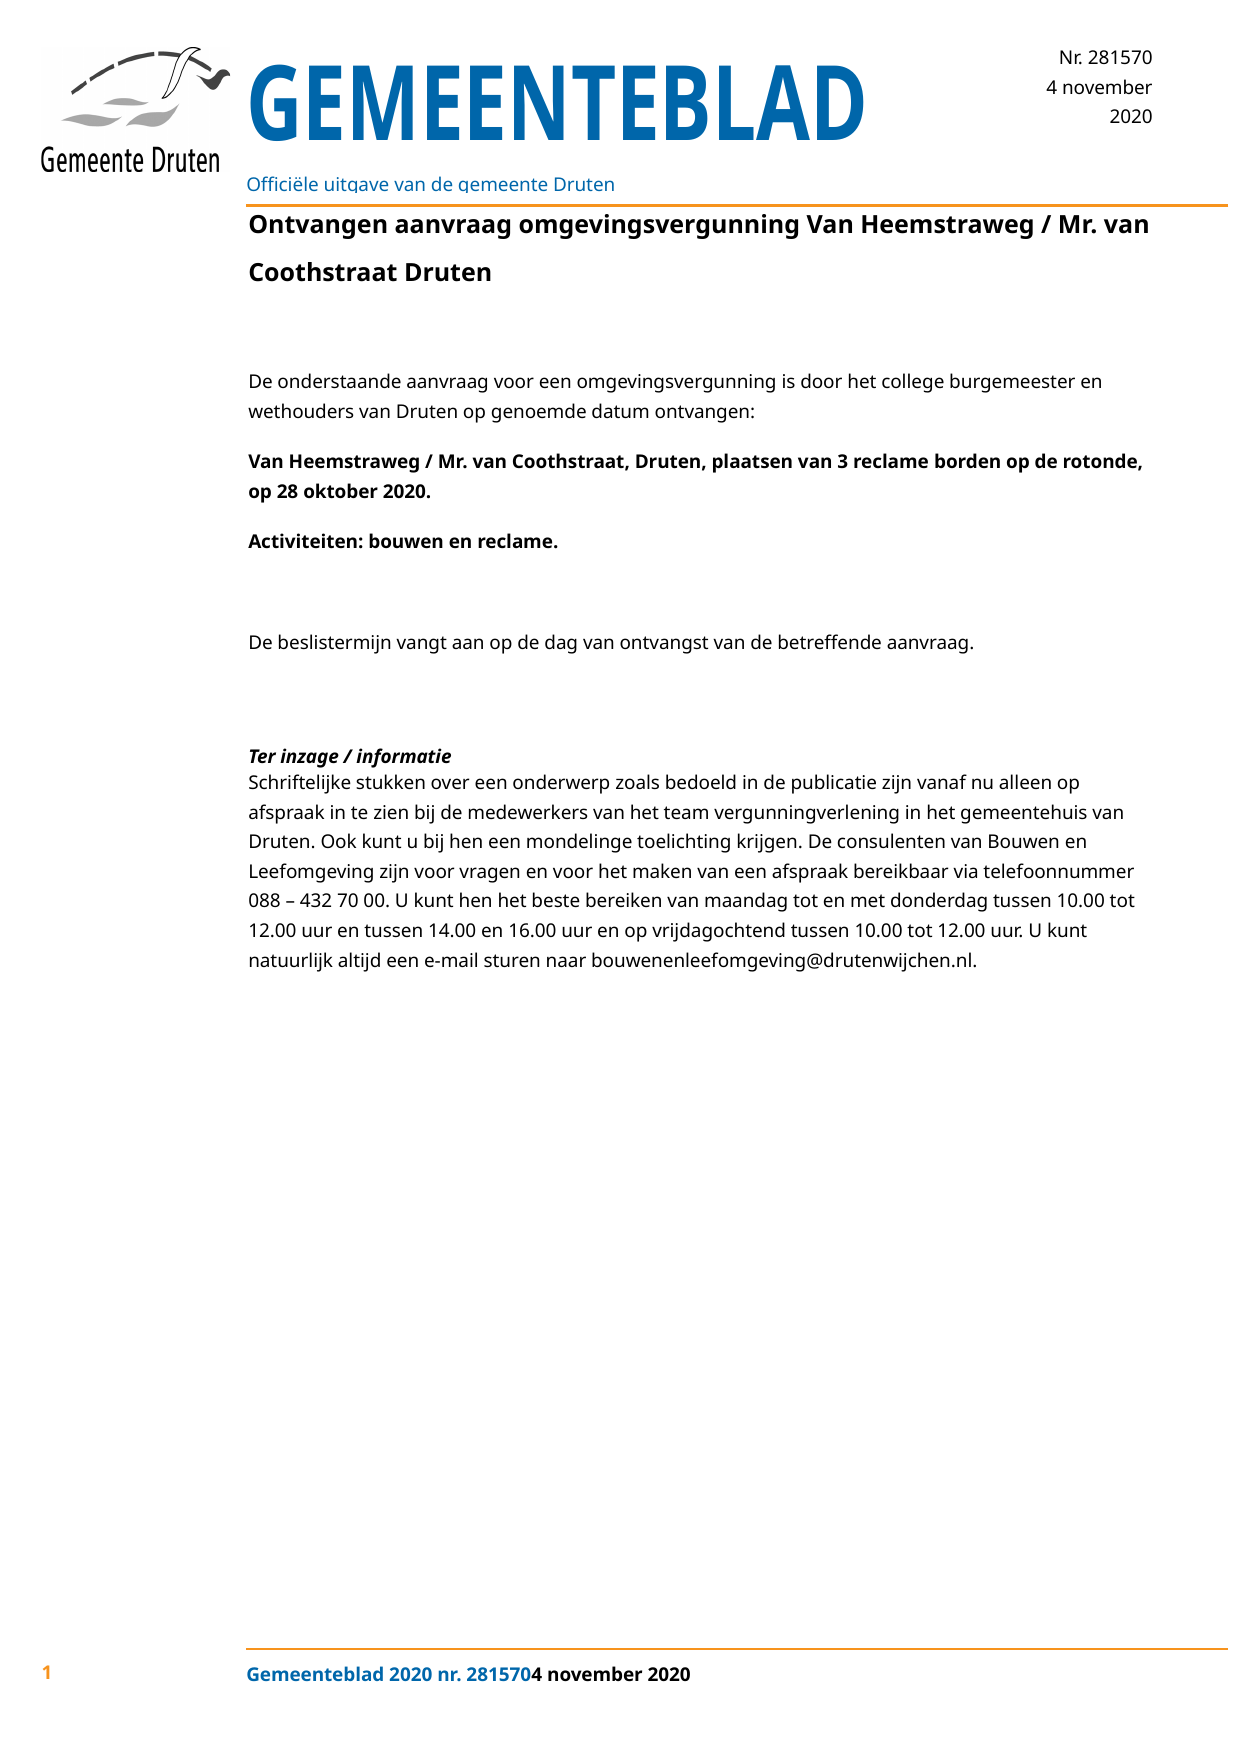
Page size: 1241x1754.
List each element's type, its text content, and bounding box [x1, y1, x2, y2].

text De onderstaande aanvraag voor een omgevingsvergunning is door het college burgemeester en wethouders van Druten op genoemde datum ontvangen: [248, 368, 1152, 424]
picture [41, 47, 231, 172]
text Ter inzage / informatie [248, 743, 1152, 769]
text Schriftelijke stukken over een onderwerp zoals bedoeld in de publicatie zijn vanaf nu alleen op afspraak in te zien bij de medewerkers van het team vergunningverlening in het gemeentehuis van Druten. Ook kunt u bij hen een mondelinge toelichting krijgen. De consulenten van Bouwen en Leefomgeving zijn voor vragen en voor het maken van een afspraak bereikbaar via telefoonnummer 088 – 432 70 00. U kunt hen het beste bereiken van maandag tot en met donderdag tussen 10.00 tot 12.00 uur en tussen 14.00 en 16.00 uur en op vrijdagochtend tussen 10.00 tot 12.00 uur. U kunt natuurlijk altijd een e-mail sturen naar bouwenenleefomgeving@drutenwijchen.nl. [248, 769, 1152, 972]
text Activiteiten: bouwen en reclame. [248, 528, 1152, 554]
text De beslistermijn vangt aan op de dag van ontvangst van de betreffende aanvraag. [248, 629, 1152, 655]
text Van Heemstraweg / Mr. van Coothstraat, Druten, plaatsen van 3 reclame borden op de rotonde, op 28 oktober 2020. [248, 448, 1152, 504]
text Ontvangen aanvraag omgevingsvergunning Van Heemstraweg / Mr. van Coothstraat Druten [248, 207, 1152, 288]
